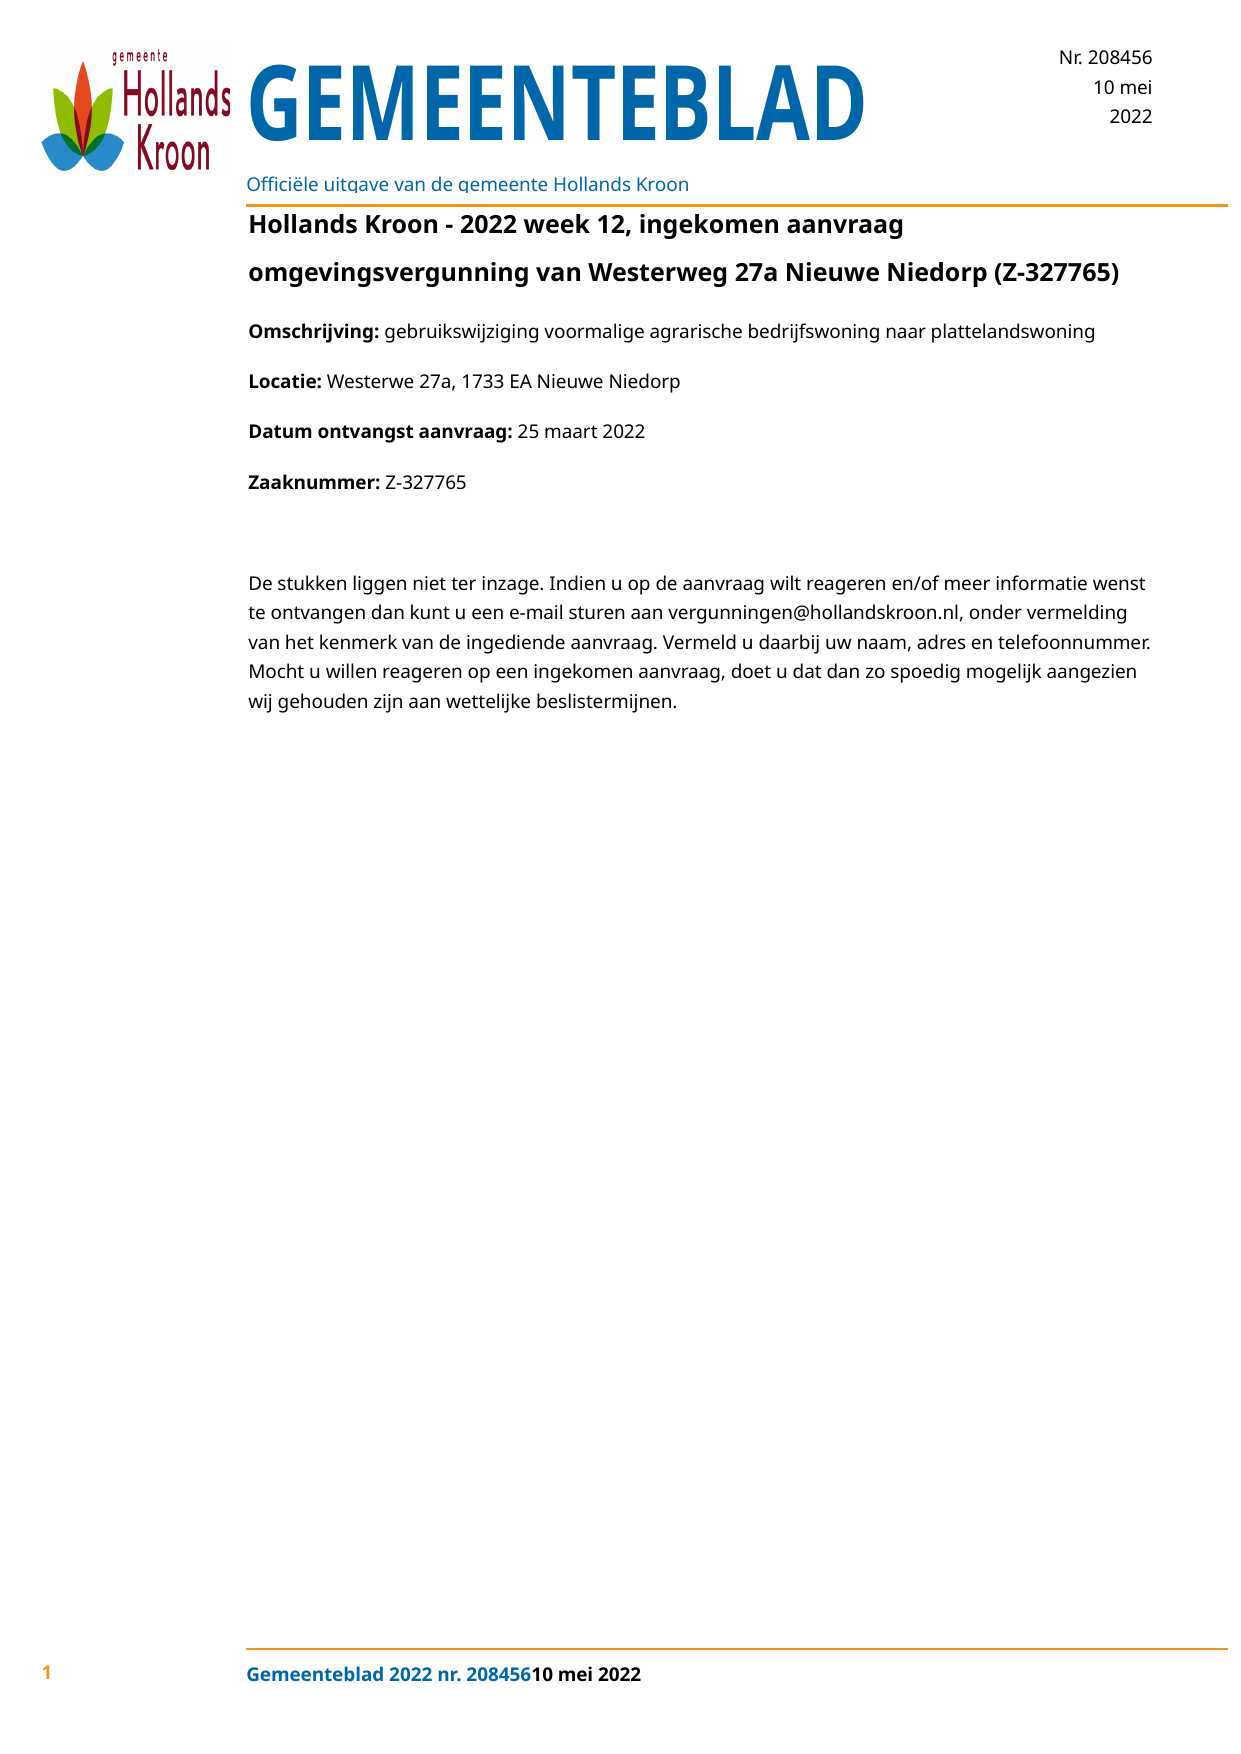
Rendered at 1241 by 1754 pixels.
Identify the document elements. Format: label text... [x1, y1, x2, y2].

picture [41, 47, 231, 172]
text Zaaknummer: Z-327765 [248, 469, 1152, 495]
text De stukken liggen niet ter inzage. Indien u op de aanvraag wilt reageren en/of meer informatie wenst te ontvangen dan kunt u een e-mail sturen aan vergunningen@hollandskroon.nl, onder vermelding van het kenmerk van de ingediende aanvraag. Vermeld u daarbij uw naam, adres en telefoonnummer. Mocht u willen reageren op een ingekomen aanvraag, doet u dat dan zo spoedig mogelijk aangezien wij gehouden zijn aan wettelijke beslistermijnen. [248, 570, 1152, 714]
text Locatie: Westerwe 27a, 1733 EA Nieuwe Niedorp [248, 368, 1152, 394]
text Hollands Kroon - 2022 week 12, ingekomen aanvraag omgevingsvergunning van Westerweg 27a Nieuwe Niedorp (Z-327765) [248, 207, 1152, 288]
text Omschrijving: gebruikswijziging voormalige agrarische bedrijfswoning naar plattelandswoning [248, 318, 1152, 344]
text Datum ontvangst aanvraag: 25 maart 2022 [248, 419, 1152, 444]
